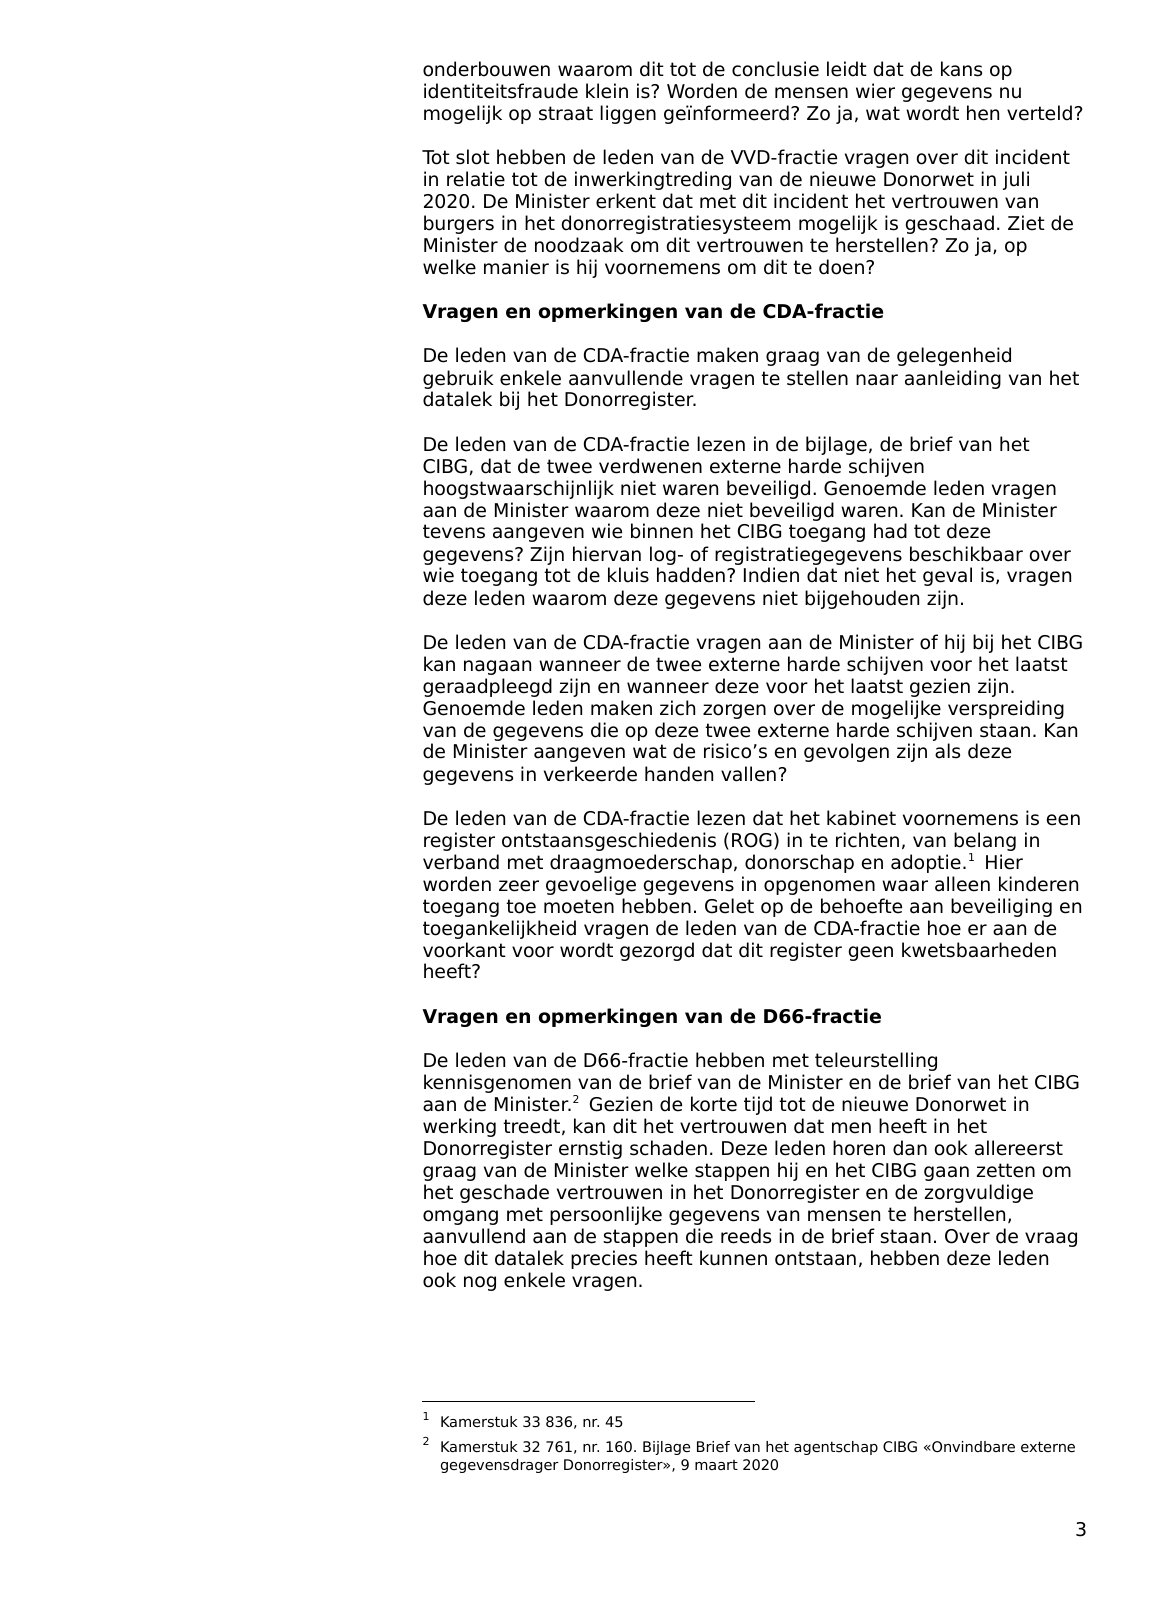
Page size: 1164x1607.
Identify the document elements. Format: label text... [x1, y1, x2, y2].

text onderbouwen waarom dit tot de conclusie leidt dat de kans op identiteitsfraude klein is? Worden de mensen wier gegevens nu mogelijk op straat liggen geïnformeerd? Zo ja, wat wordt hen verteld? [422, 59, 1087, 125]
text Kamerstuk 32 761, nr. 160. Bijlage Brief van het agentschap CIBG «Onvindbare externe gegevensdrager Donorregister», 9 maart 2020 [422, 1435, 1087, 1474]
text De leden van de CDA-fractie lezen in de bijlage, de brief van het CIBG, dat de twee verdwenen externe harde schijven hoogstwaarschijnlijk niet waren beveiligd. Genoemde leden vragen aan de Minister waarom deze niet beveiligd waren. Kan de Minister tevens aangeven wie binnen het CIBG toegang had tot deze gegevens? Zijn hiervan log- of registratiegegevens beschikbaar over wie toegang tot de kluis hadden? Indien dat niet het geval is, vragen deze leden waarom deze gegevens niet bijgehouden zijn. [422, 433, 1087, 609]
text De leden van de CDA-fractie vragen aan de Minister of hij bij het CIBG kan nagaan wanneer de twee externe harde schijven voor het laatst geraadpleegd zijn en wanneer deze voor het laatst gezien zijn. [422, 632, 1087, 697]
subtitle Vragen en opmerkingen van de D66-fractie [422, 1006, 1087, 1028]
text De leden van de CDA-fractie maken graag van de gelegenheid gebruik enkele aanvullende vragen te stellen naar aanleiding van het datalek bij het Donorregister. [422, 345, 1087, 411]
text De leden van de CDA-fractie lezen dat het kabinet voornemens is een register ontstaansgeschiedenis (ROG) in te richten, van belang in verband met draagmoederschap, donorschap en adoptie. Hier worden zeer gevoelige gegevens in opgenomen waar alleen kinderen toegang toe moeten hebben. Gelet op de behoefte aan beveiliging en toegankelijkheid vragen de leden van de CDA-fractie hoe er aan de voorkant voor wordt gezorgd dat dit register geen kwetsbaarheden heeft? [422, 808, 1087, 983]
text Kamerstuk 33 836, nr. 45 [422, 1410, 1087, 1432]
text Genoemde leden maken zich zorgen over de mogelijke verspreiding van de gegevens die op deze twee externe harde schijven staan. Kan de Minister aangeven wat de risico’s en gevolgen zijn als deze gegevens in verkeerde handen vallen? [422, 697, 1087, 785]
subtitle Vragen en opmerkingen van de CDA-fractie [422, 301, 1087, 323]
text Tot slot hebben de leden van de VVD-fractie vragen over dit incident in relatie tot de inwerkingtreding van de nieuwe Donorwet in juli 2020. De Minister erkent dat met dit incident het vertrouwen van burgers in het donorregistratiesysteem mogelijk is geschaad. Ziet de Minister de noodzaak om dit vertrouwen te herstellen? Zo ja, op welke manier is hij voornemens om dit te doen? [422, 147, 1087, 279]
text De leden van de D66-fractie hebben met teleurstelling kennisgenomen van de brief van de Minister en de brief van het CIBG aan de Minister. Gezien de korte tijd tot de nieuwe Donorwet in werking treedt, kan dit het vertrouwen dat men heeft in het Donorregister ernstig schaden. Deze leden horen dan ook allereerst graag van de Minister welke stappen hij en het CIBG gaan zetten om het geschade vertrouwen in het Donorregister en de zorgvuldige omgang met persoonlijke gegevens van mensen te herstellen, aanvullend aan de stappen die reeds in de brief staan. Over de vraag hoe dit datalek precies heeft kunnen ontstaan, hebben deze leden ook nog enkele vragen. [422, 1050, 1087, 1292]
